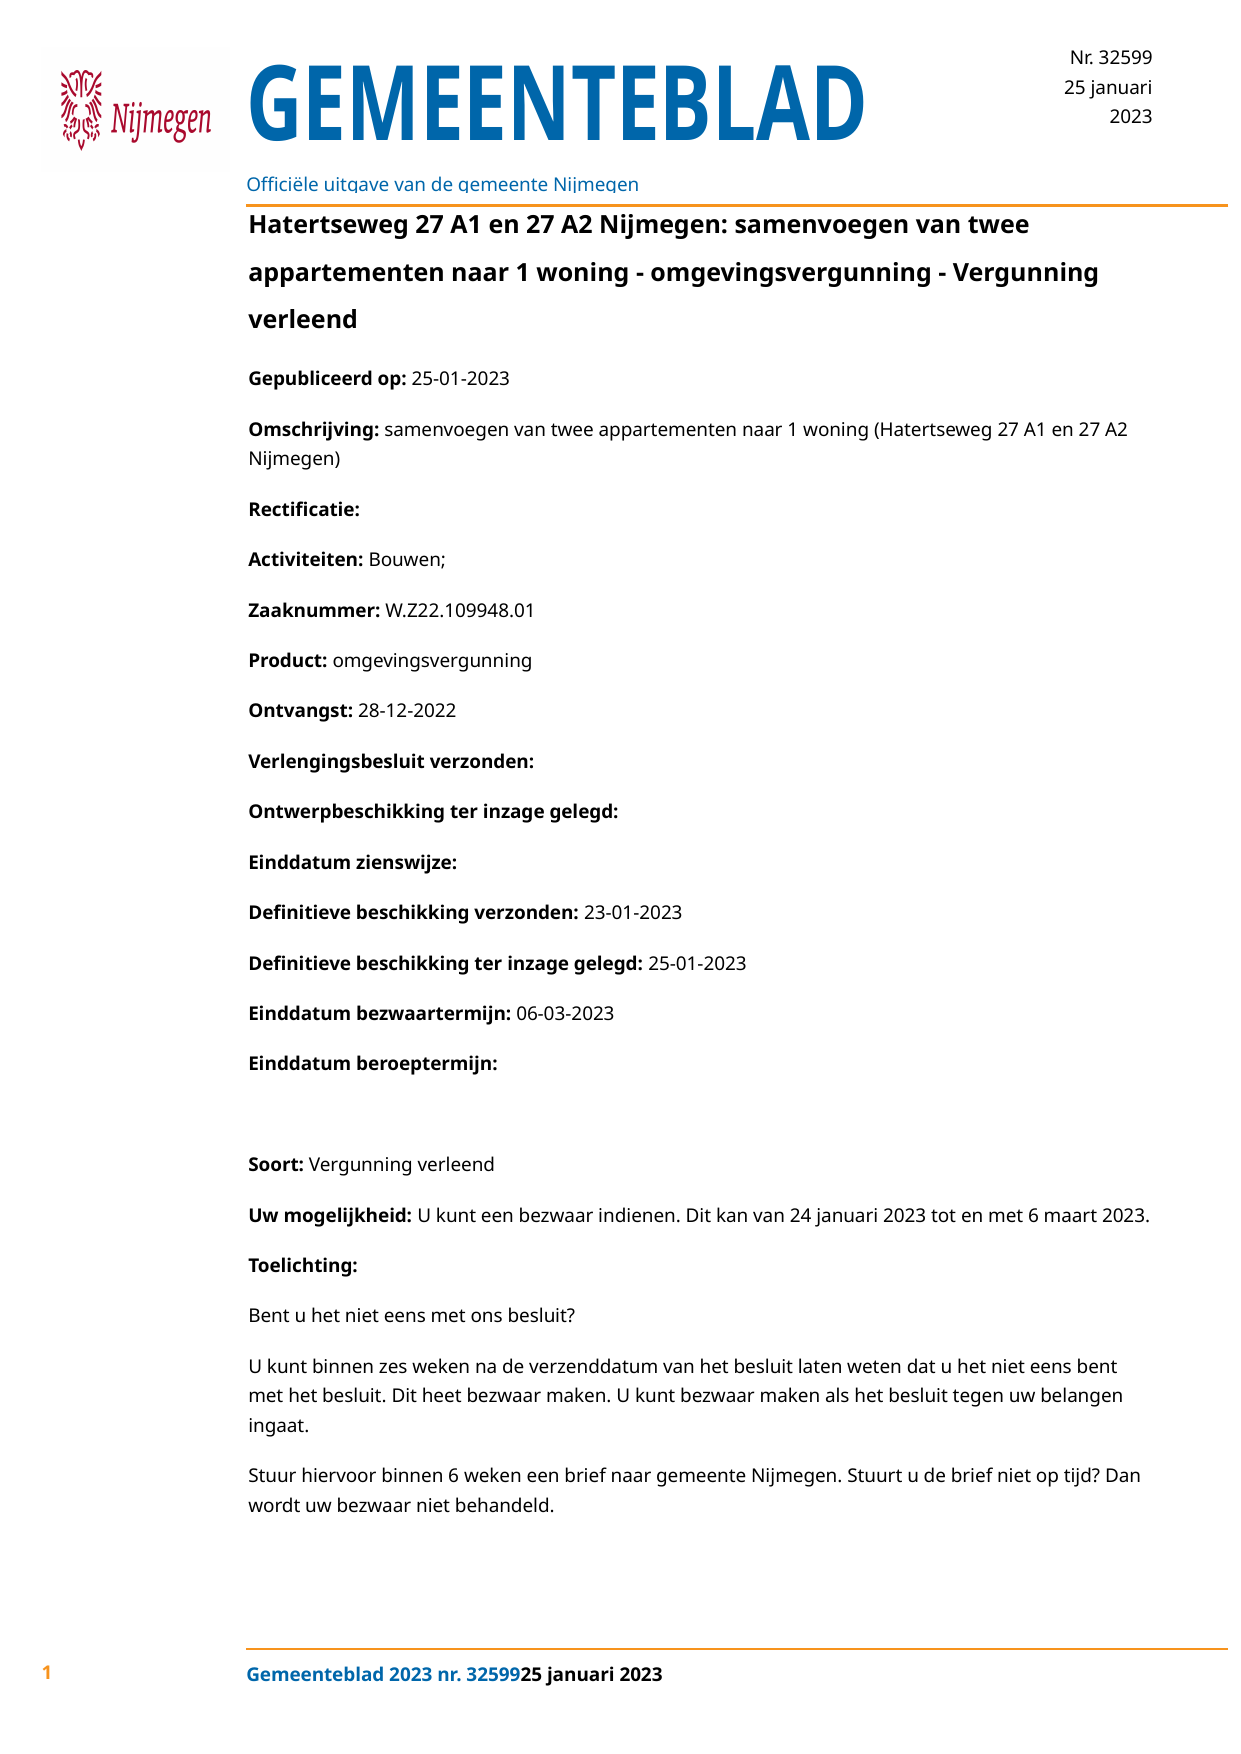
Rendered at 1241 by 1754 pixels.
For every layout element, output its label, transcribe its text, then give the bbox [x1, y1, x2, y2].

text U kunt binnen zes weken na de verzenddatum van het besluit laten weten dat u het niet eens bent met het besluit. Dit heet bezwaar maken. U kunt bezwaar maken als het besluit tegen uw belangen ingaat. [248, 1353, 1152, 1438]
text Product: omgevingsvergunning [248, 647, 1152, 673]
text Einddatum zienswijze: [248, 849, 1152, 874]
text Soort: Vergunning verleend [248, 1151, 1152, 1177]
text Verlengingsbesluit verzonden: [248, 748, 1152, 774]
text Activiteiten: Bouwen; [248, 546, 1152, 572]
text Gepubliceerd op: 25-01-2023 [248, 366, 1152, 391]
text Definitieve beschikking ter inzage gelegd: 25-01-2023 [248, 950, 1152, 975]
text Toelichting: [248, 1252, 1152, 1278]
text Einddatum beroeptermijn: [248, 1051, 1152, 1076]
text Hatertseweg 27 A1 en 27 A2 Nijmegen: samenvoegen van twee appartementen naar 1 woning - omgevingsvergunning - Vergunning verleend [248, 207, 1152, 336]
text Ontvangst: 28-12-2022 [248, 698, 1152, 723]
text Ontwerpbeschikking ter inzage gelegd: [248, 798, 1152, 824]
text Definitieve beschikking verzonden: 23-01-2023 [248, 899, 1152, 925]
text Stuur hiervoor binnen 6 weken een brief naar gemeente Nijmegen. Stuurt u de brief niet op tijd? Dan wordt uw bezwaar niet behandeld. [248, 1463, 1152, 1518]
text Bent u het niet eens met ons besluit? [248, 1303, 1152, 1328]
picture [41, 47, 231, 172]
text Zaaknummer: W.Z22.109948.01 [248, 597, 1152, 622]
text Omschrijving: samenvoegen van twee appartementen naar 1 woning (Hatertseweg 27 A1 en 27 A2 Nijmegen) [248, 416, 1152, 471]
text Rectificatie: [248, 496, 1152, 522]
text Uw mogelijkheid: U kunt een bezwaar indienen. Dit kan van 24 januari 2023 tot en met 6 maart 2023. [248, 1202, 1152, 1227]
text Einddatum bezwaartermijn: 06-03-2023 [248, 1000, 1152, 1026]
